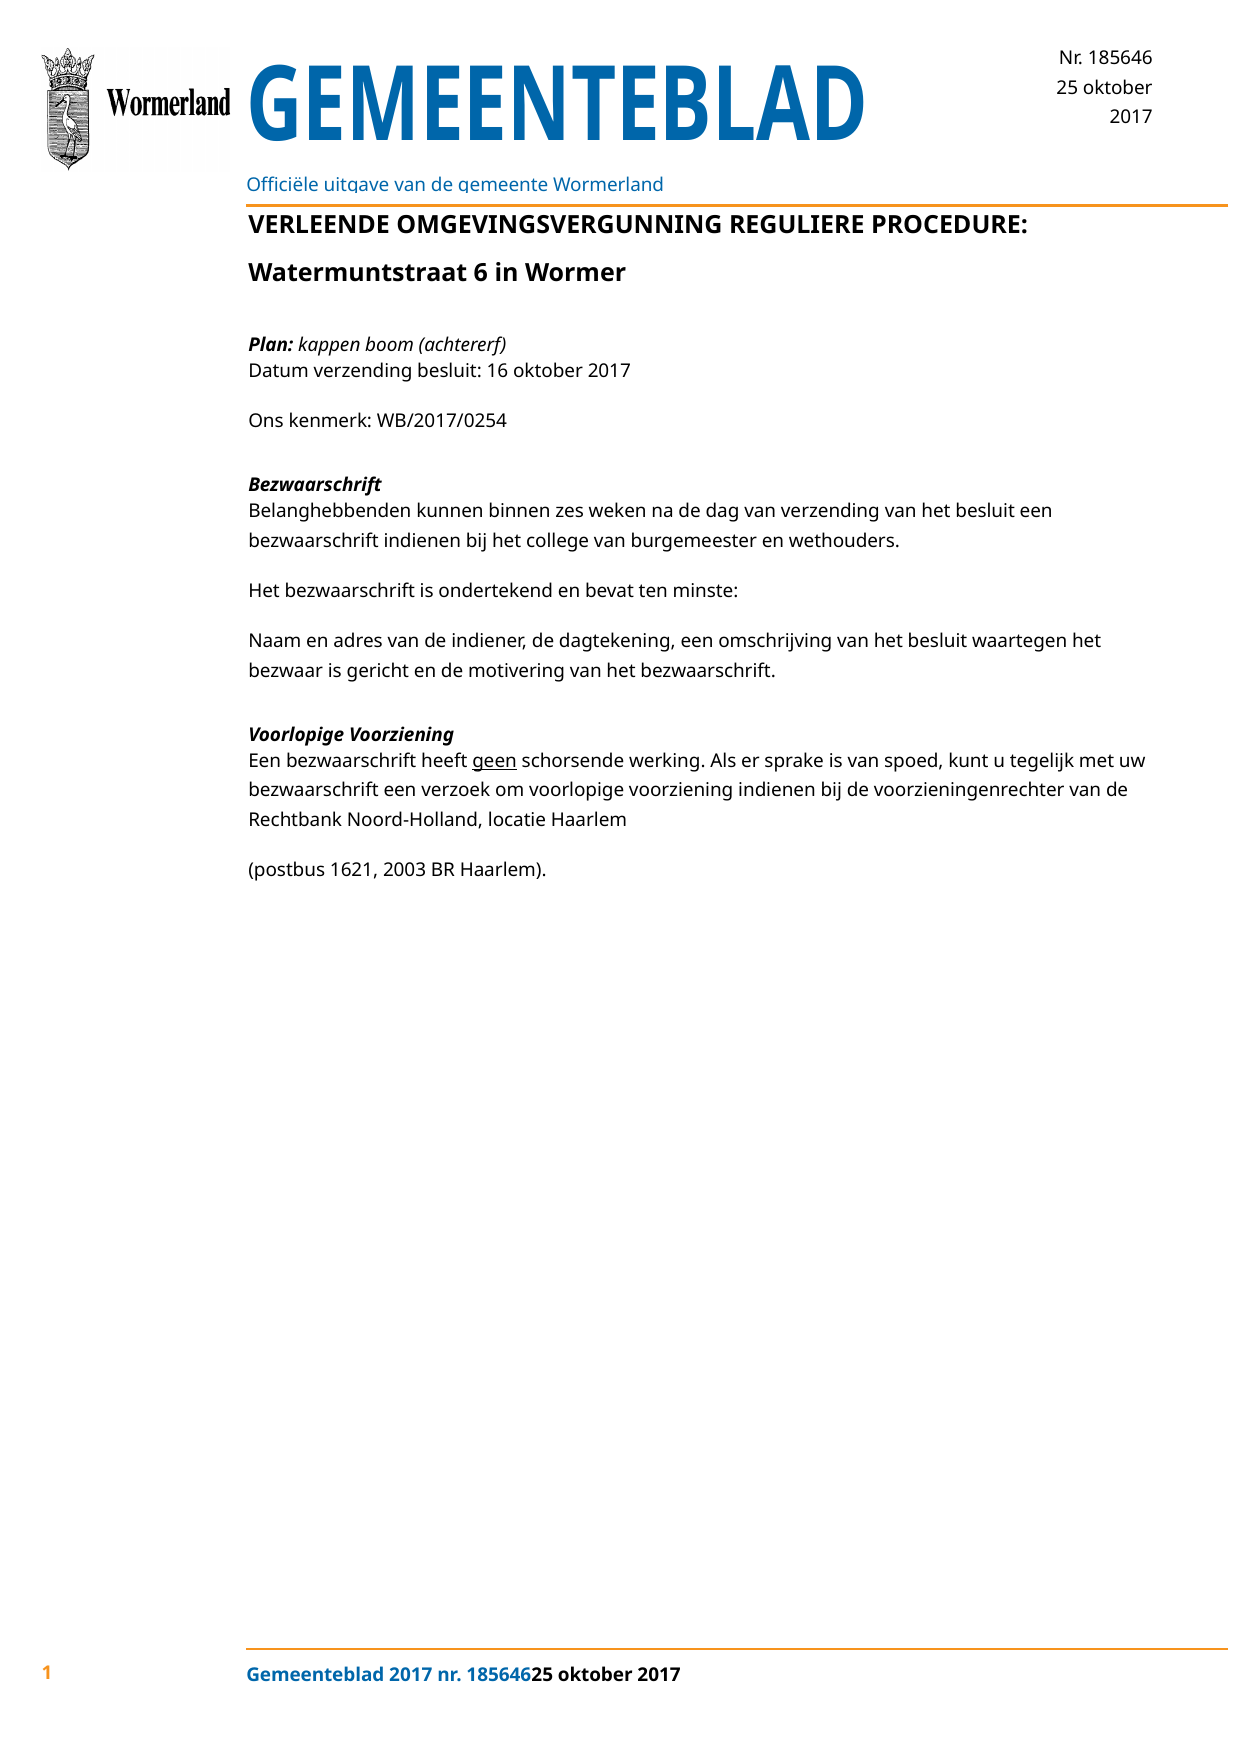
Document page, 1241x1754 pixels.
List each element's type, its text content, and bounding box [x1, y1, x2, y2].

picture [41, 47, 231, 172]
text Een bezwaarschrift heeft geen schorsende werking. Als er sprake is van spoed, kunt u tegelijk met uw bezwaarschrift een verzoek om voorlopige voorziening indienen bij de voorzieningenrechter van de Rechtbank Noord-Holland, locatie Haarlem [248, 747, 1152, 832]
text (postbus 1621, 2003 BR Haarlem). [248, 857, 1152, 882]
text Voorlopige Voorziening [248, 721, 1152, 747]
text Belanghebbenden kunnen binnen zes weken na de dag van verzending van het besluit een bezwaarschrift indienen bij het college van burgemeester en wethouders. [248, 497, 1152, 553]
text Bezwaarschrift [248, 472, 1152, 497]
text VERLEENDE OMGEVINGSVERGUNNING REGULIERE PROCEDURE: Watermuntstraat 6 in Wormer [248, 207, 1152, 288]
text Naam en adres van de indiener, de dagtekening, een omschrijving van het besluit waartegen het bezwaar is gericht en de motivering van het bezwaarschrift. [248, 628, 1152, 683]
text Datum verzending besluit: 16 oktober 2017 [248, 357, 1152, 383]
text Plan: kappen boom (achtererf) [248, 331, 1152, 357]
text Het bezwaarschrift is ondertekend en bevat ten minste: [248, 577, 1152, 603]
text Ons kenmerk: WB/2017/0254 [248, 408, 1152, 433]
